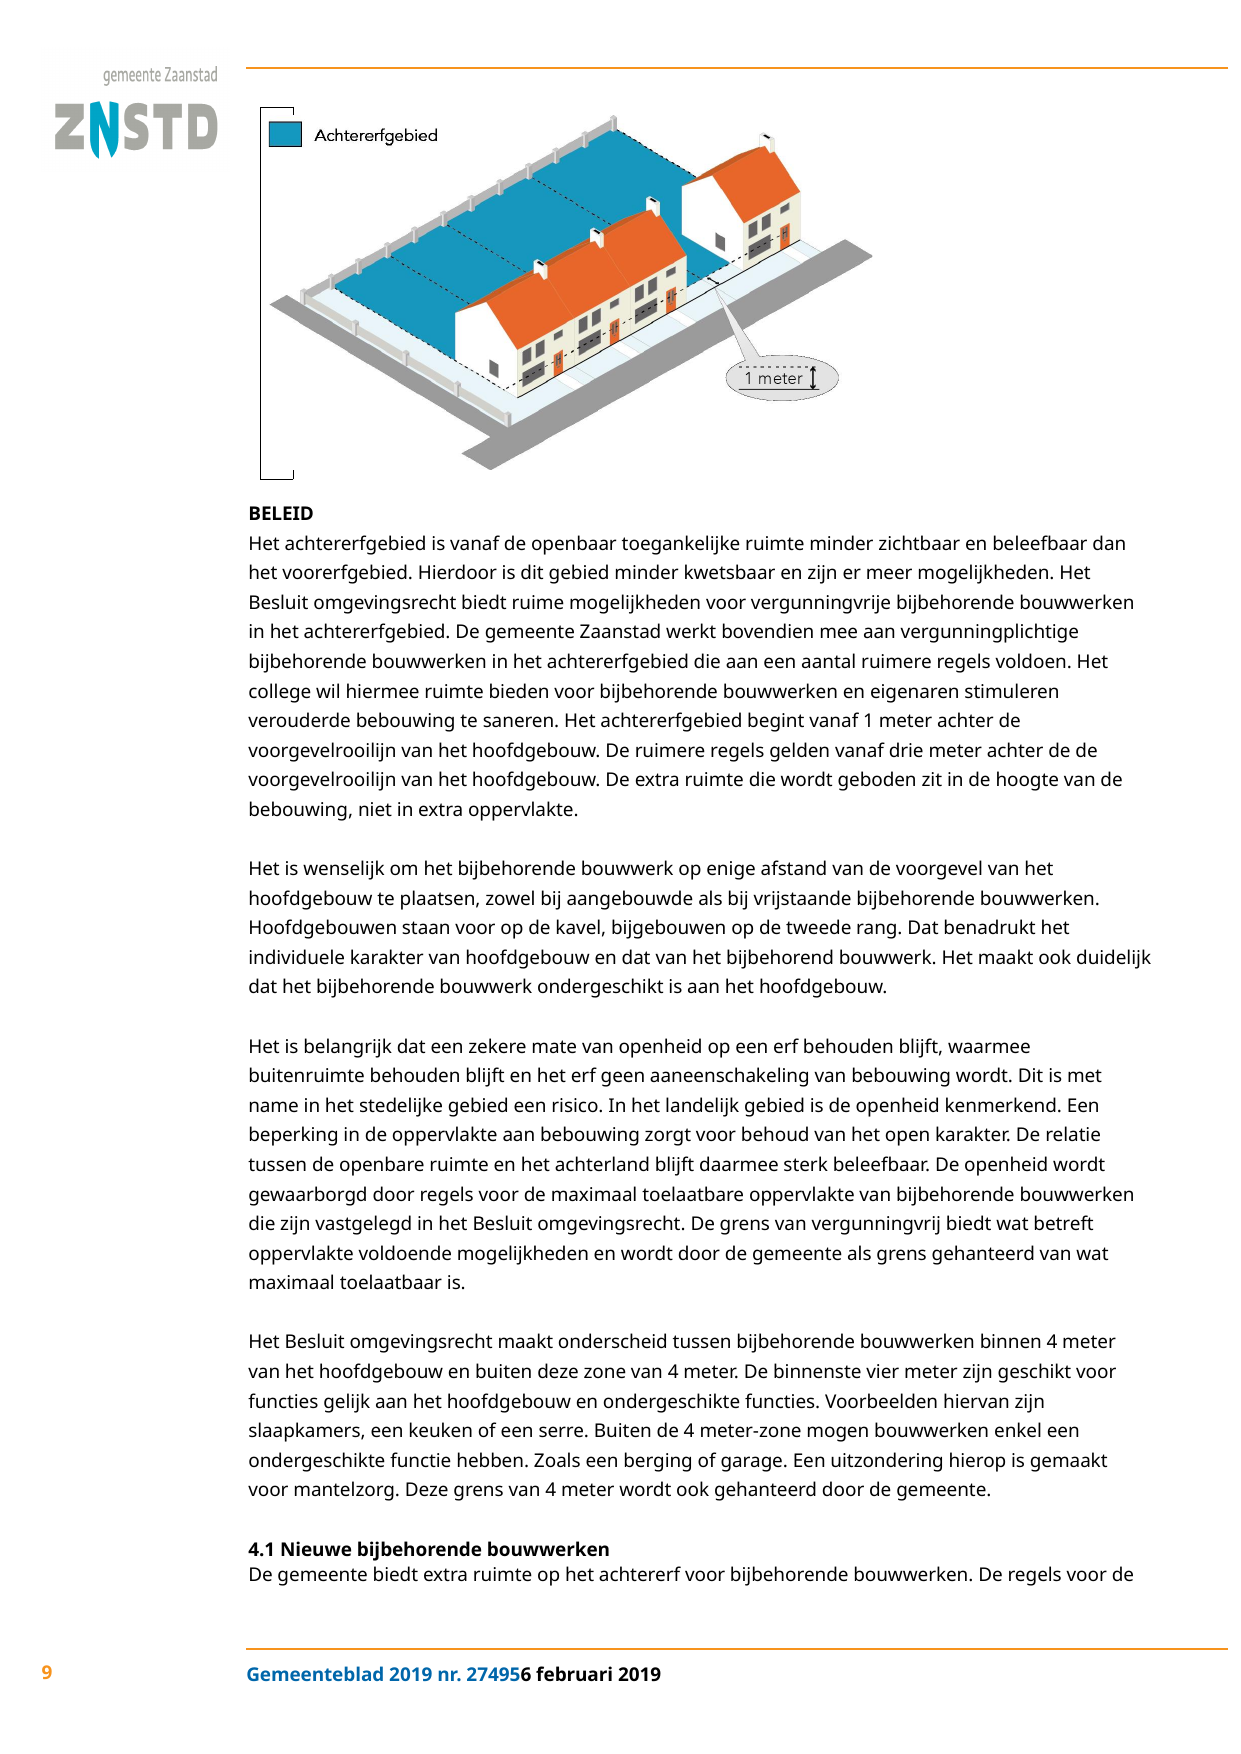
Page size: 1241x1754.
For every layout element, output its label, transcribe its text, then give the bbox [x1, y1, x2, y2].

text Het is wenselijk om het bijbehorende bouwwerk op enige afstand van de voorgevel van het hoofdgebouw te plaatsen, zowel bij aangebouwde als bij vrijstaande bijbehorende bouwwerken. Hoofdgebouwen staan voor op de kavel, bijgebouwen op de tweede rang. Dat benadrukt het individuele karakter van hoofdgebouw en dat van het bijbehorend bouwwerk. Het maakt ook duidelijk dat het bijbehorende bouwwerk ondergeschikt is aan het hoofdgebouw. [248, 855, 1152, 999]
text Het is belangrijk dat een zekere mate van openheid op een erf behouden blijft, waarmee buitenruimte behouden blijft en het erf geen aaneenschakeling van bebouwing wordt. Dit is met name in het stedelijke gebied een risico. In het landelijk gebied is de openheid kenmerkend. Een beperking in de oppervlakte aan bebouwing zorgt voor behoud van het open karakter. De relatie tussen de openbare ruimte en het achterland blijft daarmee sterk beleefbaar. De openheid wordt gewaarborgd door regels voor de maximaal toelaatbare oppervlakte van bijbehorende bouwwerken die zijn vastgelegd in het Besluit omgevingsrecht. De grens van vergunningvrij biedt wat betreft oppervlakte voldoende mogelijkheden en wordt door de gemeente als grens gehanteerd van wat maximaal toelaatbaar is. [248, 1033, 1152, 1295]
text Het achtererfgebied is vanaf de openbaar toegankelijke ruimte minder zichtbaar en beleefbaar dan het voorerfgebied. Hierdoor is dit gebied minder kwetsbaar en zijn er meer mogelijkheden. Het Besluit omgevingsrecht biedt ruime mogelijkheden voor vergunningvrije bijbehorende bouwwerken in het achtererfgebied. De gemeente Zaanstad werkt bovendien mee aan vergunningplichtige bijbehorende bouwwerken in het achtererfgebied die aan een aantal ruimere regels voldoen. Het college wil hiermee ruimte bieden voor bijbehorende bouwwerken en eigenaren stimuleren verouderde bebouwing te saneren. Het achtererfgebied begint vanaf 1 meter achter de voorgevelrooilijn van het hoofdgebouw. De ruimere regels gelden vanaf drie meter achter de de voorgevelrooilijn van het hoofdgebouw. De extra ruimte die wordt geboden zit in de hoogte van de bebouwing, niet in extra oppervlakte. [248, 530, 1152, 822]
text BELEID [248, 500, 1152, 526]
picture [268, 115, 873, 470]
text De gemeente biedt extra ruimte op het achtererf voor bijbehorende bouwwerken. De regels voor de [248, 1561, 1152, 1587]
text 4.1 Nieuwe bijbehorende bouwwerken [248, 1536, 1152, 1561]
picture [41, 47, 231, 172]
text Het Besluit omgevingsrecht maakt onderscheid tussen bijbehorende bouwwerken binnen 4 meter van het hoofdgebouw en buiten deze zone van 4 meter. De binnenste vier meter zijn geschikt voor functies gelijk aan het hoofdgebouw en ondergeschikte functies. Voorbeelden hiervan zijn slaapkamers, een keuken of een serre. Buiten de 4 meter-zone mogen bouwwerken enkel een ondergeschikte functie hebben. Zoals een berging of garage. Een uitzondering hierop is gemaakt voor mantelzorg. Deze grens van 4 meter wordt ook gehanteerd door de gemeente. [248, 1329, 1152, 1502]
